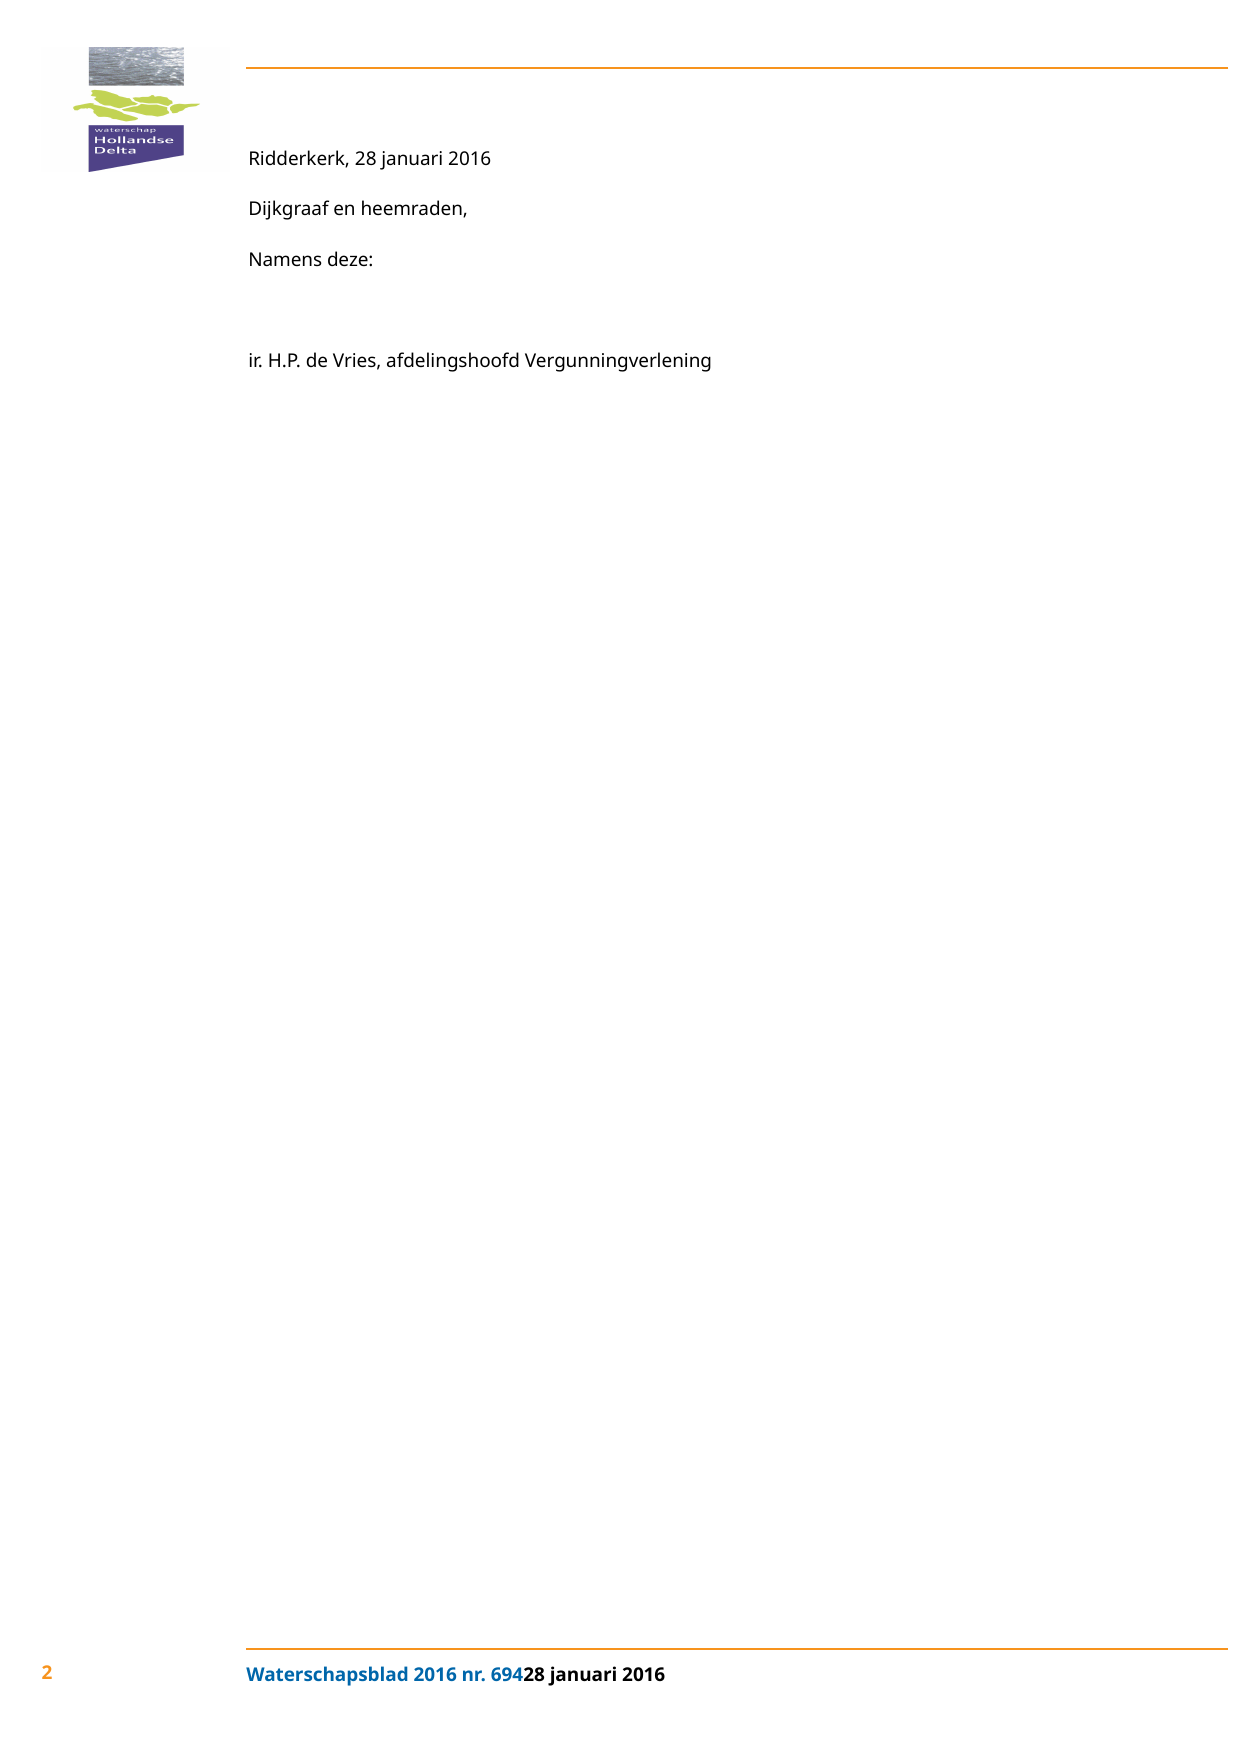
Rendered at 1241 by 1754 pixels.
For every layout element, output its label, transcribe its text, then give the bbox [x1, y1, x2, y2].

text Ridderkerk, 28 januari 2016 [248, 145, 1152, 171]
text Namens deze: [248, 246, 1152, 272]
text ir. H.P. de Vries, afdelingshoofd Vergunningverlening [248, 347, 1152, 373]
text Dijkgraaf en heemraden, [248, 196, 1152, 221]
picture [41, 47, 231, 172]
